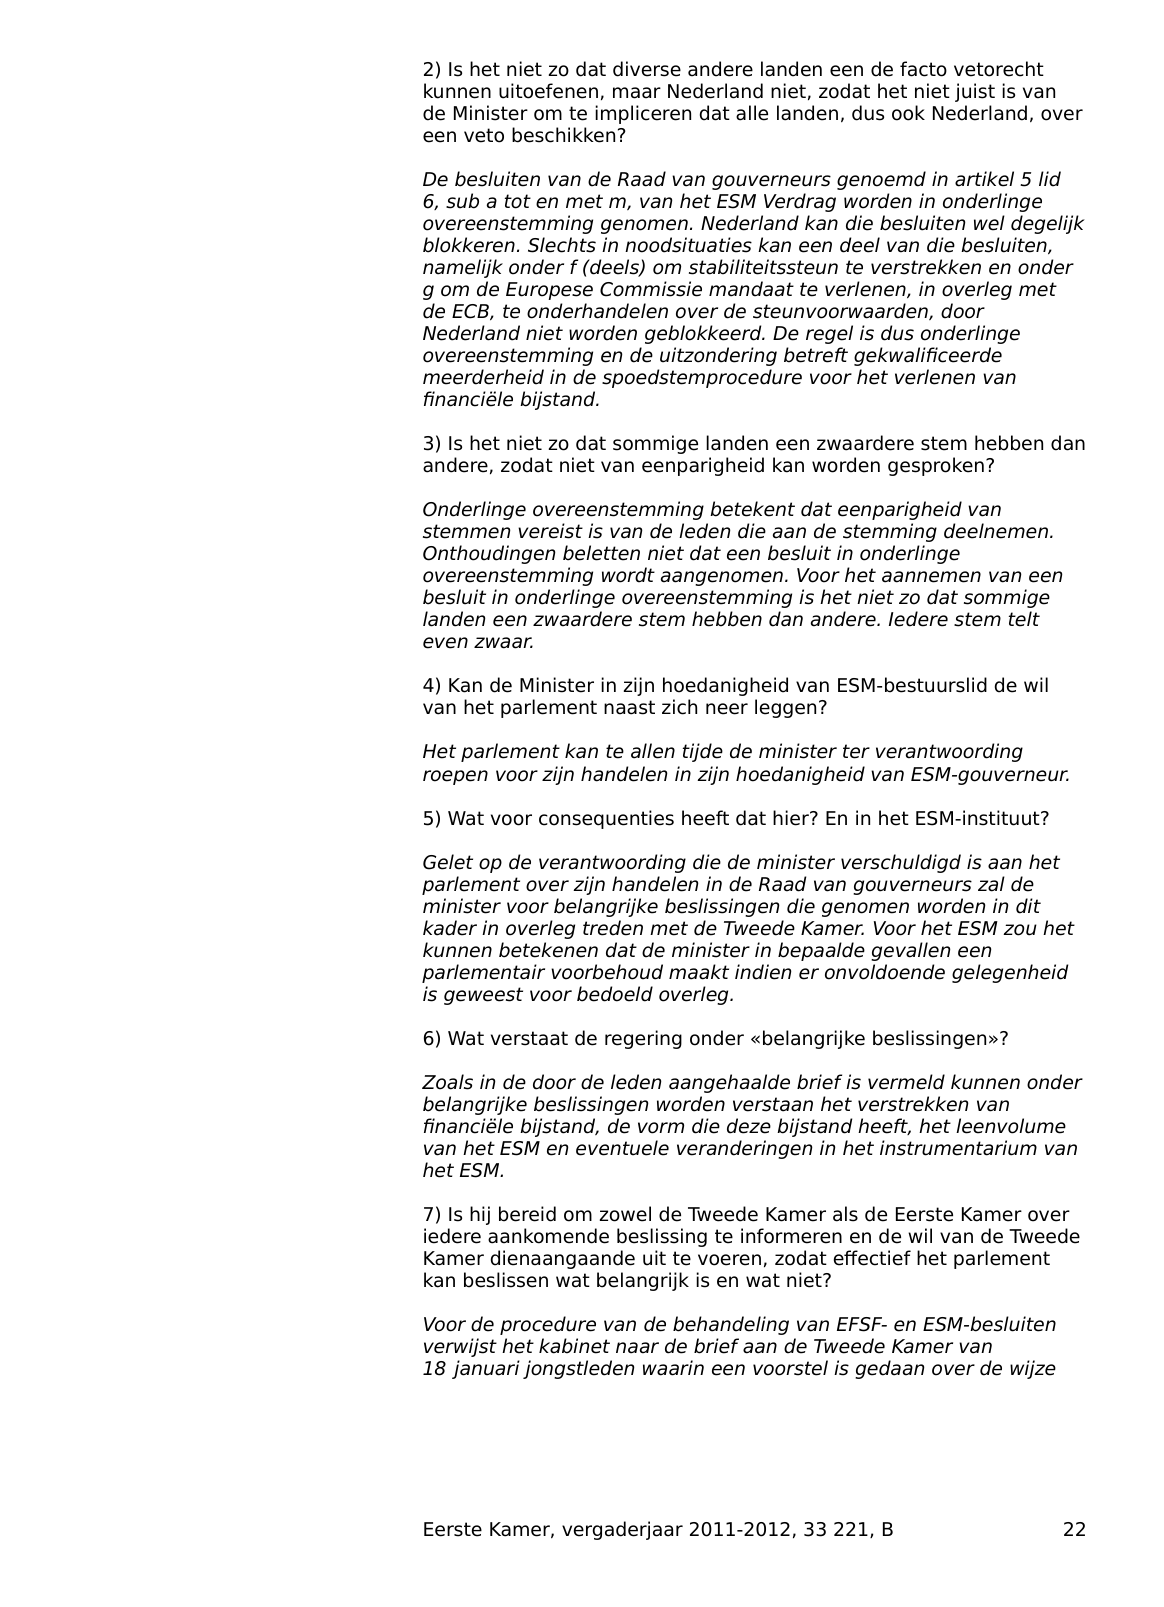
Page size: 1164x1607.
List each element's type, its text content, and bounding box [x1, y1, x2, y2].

text 2) Is het niet zo dat diverse andere landen een de facto vetorecht kunnen uitoefenen, maar Nederland niet, zodat het niet juist is van de Minister om te impliceren dat alle landen, dus ook Nederland, over een veto beschikken? [422, 59, 1087, 147]
text De besluiten van de Raad van gouverneurs genoemd in artikel 5 lid 6, sub a tot en met m, van het ESM Verdrag worden in onderlinge overeenstemming genomen. Nederland kan die besluiten wel degelijk blokkeren. Slechts in noodsituaties kan een deel van die besluiten, namelijk onder f (deels) om stabiliteitssteun te verstrekken en onder g om de Europese Commissie mandaat te verlenen, in overleg met de ECB, te onderhandelen over de steunvoorwaarden, door Nederland niet worden geblokkeerd. De regel is dus onderlinge overeenstemming en de uitzondering betreft gekwalificeerde meerderheid in de spoedstemprocedure voor het verlenen van financiële bijstand. [422, 169, 1087, 411]
text Onderlinge overeenstemming betekent dat eenparigheid van stemmen vereist is van de leden die aan de stemming deelnemen. Onthoudingen beletten niet dat een besluit in onderlinge overeenstemming wordt aangenomen. Voor het aannemen van een besluit in onderlinge overeenstemming is het niet zo dat sommige landen een zwaardere stem hebben dan andere. Iedere stem telt even zwaar. [422, 499, 1087, 653]
text Voor de procedure van de behandeling van EFSF- en ESM-besluiten verwijst het kabinet naar de brief aan de Tweede Kamer van 18 januari jongstleden waarin een voorstel is gedaan over de wijze [422, 1314, 1087, 1380]
text 7) Is hij bereid om zowel de Tweede Kamer als de Eerste Kamer over iedere aankomende beslissing te informeren en de wil van de Tweede Kamer dienaangaande uit te voeren, zodat effectief het parlement kan beslissen wat belangrijk is en wat niet? [422, 1204, 1087, 1292]
text 3) Is het niet zo dat sommige landen een zwaardere stem hebben dan andere, zodat niet van eenparigheid kan worden gesproken? [422, 433, 1087, 477]
text Het parlement kan te allen tijde de minister ter verantwoording roepen voor zijn handelen in zijn hoedanigheid van ESM-gouverneur. [422, 741, 1087, 785]
text 6) Wat verstaat de regering onder «belangrijke beslissingen»? [422, 1028, 1087, 1050]
text 5) Wat voor consequenties heeft dat hier? En in het ESM-instituut? [422, 808, 1087, 829]
text Gelet op de verantwoording die de minister verschuldigd is aan het parlement over zijn handelen in de Raad van gouverneurs zal de minister voor belangrijke beslissingen die genomen worden in dit kader in overleg treden met de Tweede Kamer. Voor het ESM zou het kunnen betekenen dat de minister in bepaalde gevallen een parlementair voorbehoud maakt indien er onvoldoende gelegenheid is geweest voor bedoeld overleg. [422, 852, 1087, 1006]
text 4) Kan de Minister in zijn hoedanigheid van ESM-bestuurslid de wil van het parlement naast zich neer leggen? [422, 675, 1087, 719]
text Zoals in de door de leden aangehaalde brief is vermeld kunnen onder belangrijke beslissingen worden verstaan het verstrekken van financiële bijstand, de vorm die deze bijstand heeft, het leenvolume van het ESM en eventuele veranderingen in het instrumentarium van het ESM. [422, 1072, 1087, 1182]
